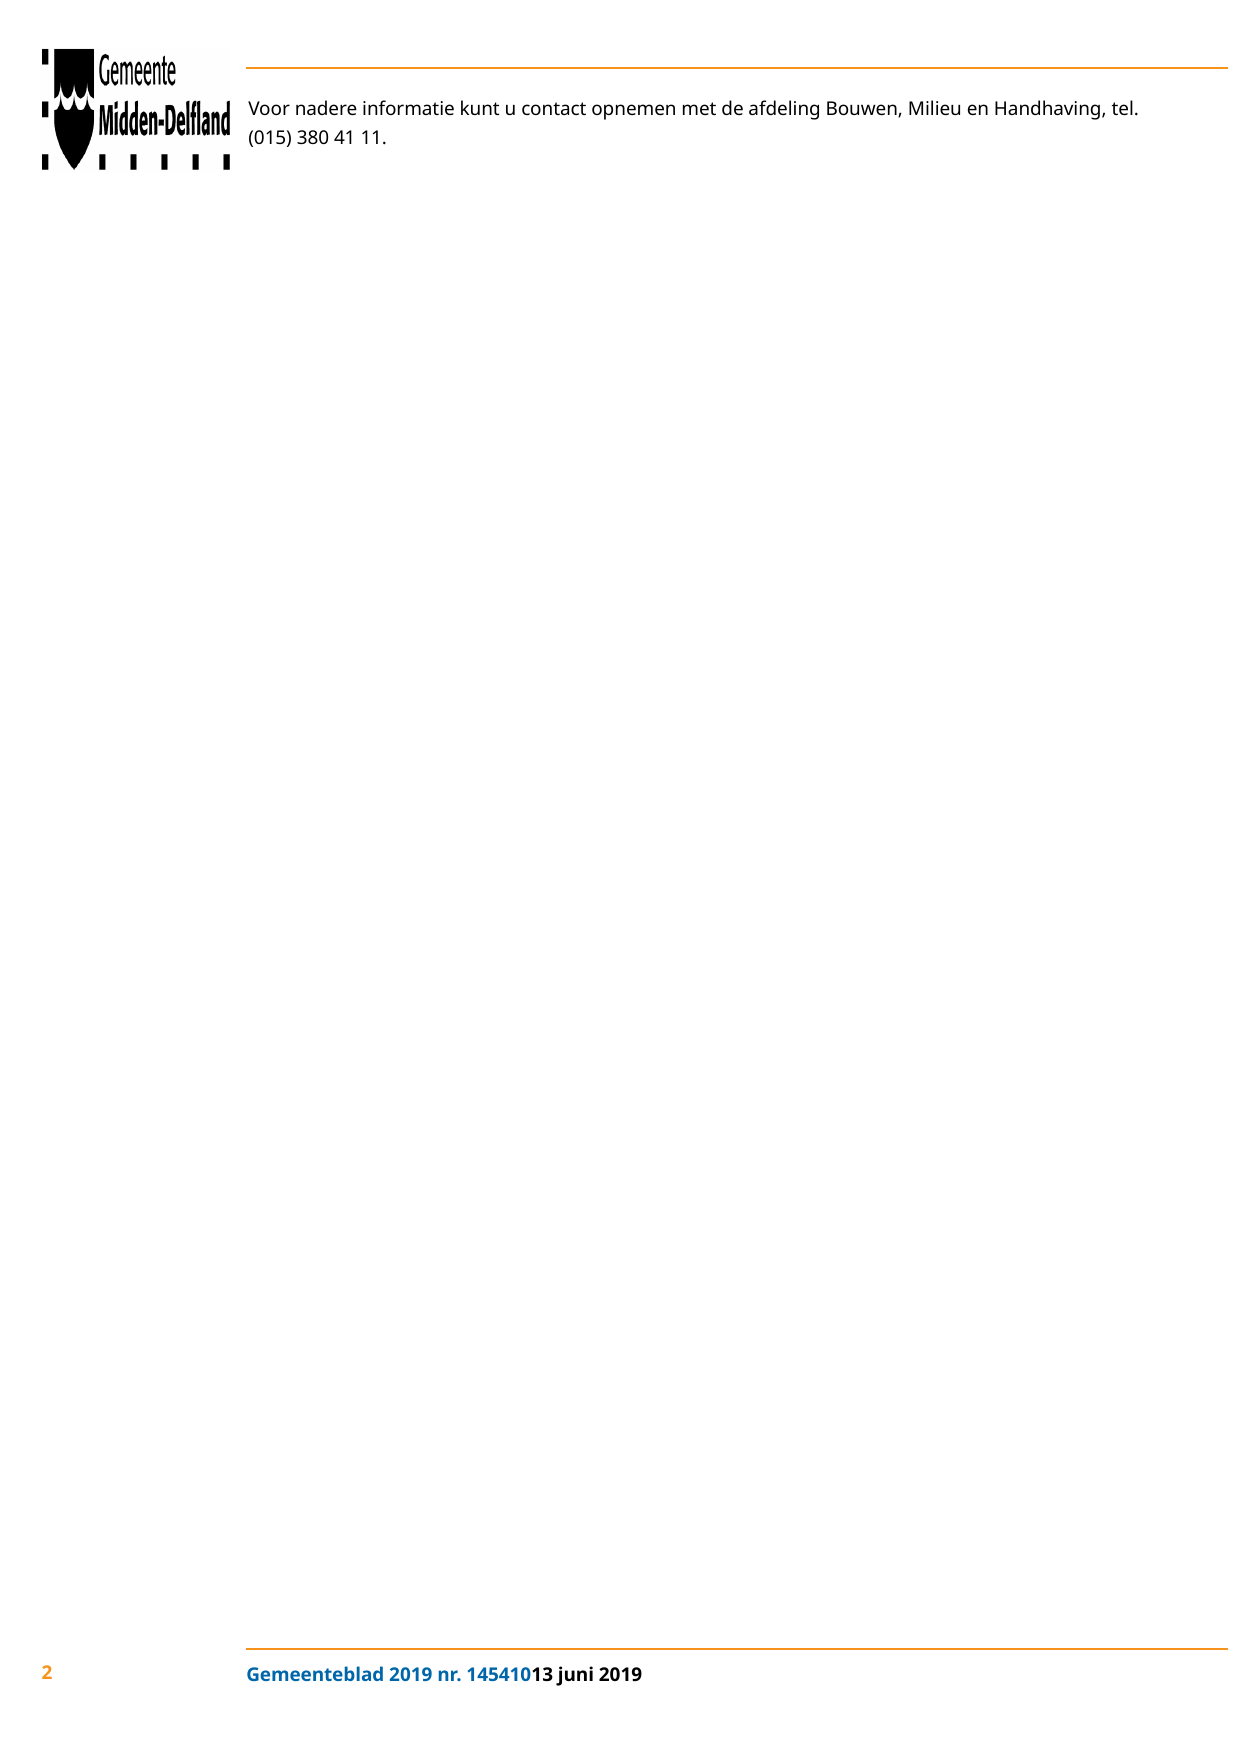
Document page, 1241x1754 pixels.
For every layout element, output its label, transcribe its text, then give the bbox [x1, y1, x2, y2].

picture [41, 47, 231, 172]
text Voor nadere informatie kunt u contact opnemen met de afdeling Bouwen, Milieu en Handhaving, tel. (015) 380 41 11. [248, 95, 1152, 150]
